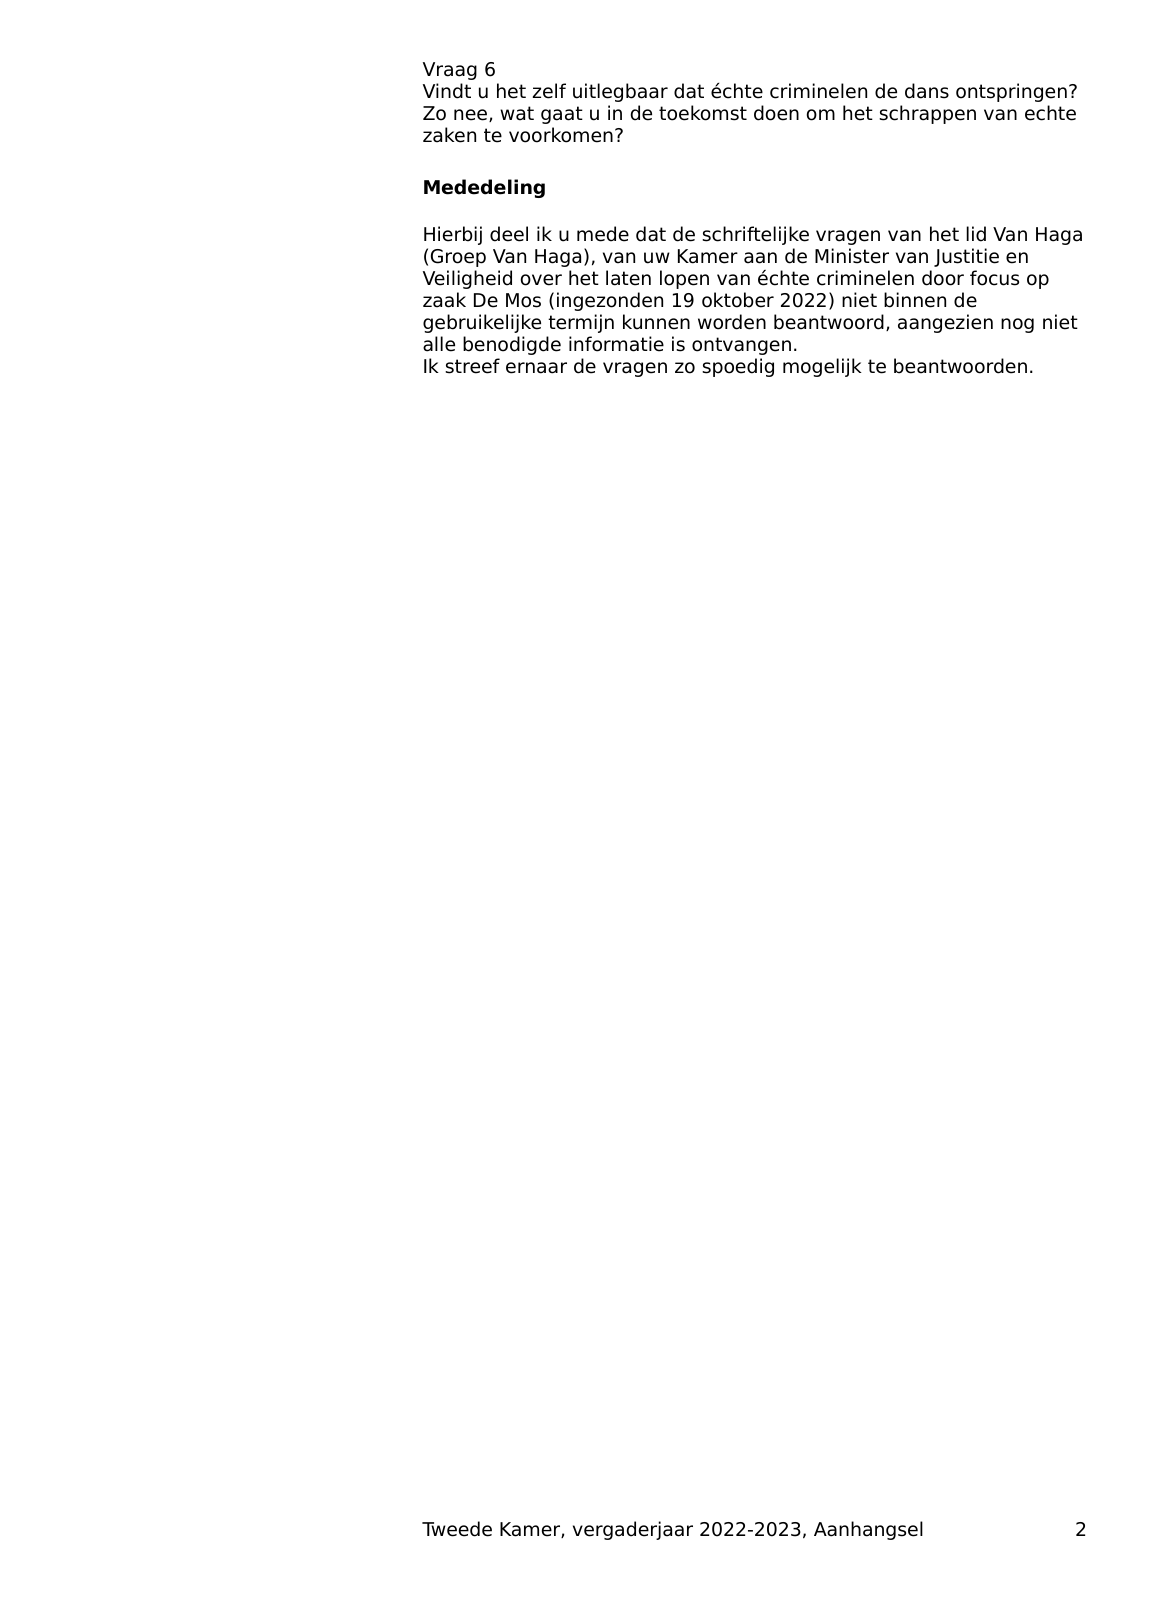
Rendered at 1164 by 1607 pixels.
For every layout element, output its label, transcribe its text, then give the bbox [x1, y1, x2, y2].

text Vindt u het zelf uitlegbaar dat échte criminelen de dans ontspringen? Zo nee, wat gaat u in de toekomst doen om het schrappen van echte zaken te voorkomen? [422, 81, 1087, 147]
text Vraag 6 [422, 59, 1087, 81]
subtitle Mededeling [422, 177, 1087, 199]
text Ik streef ernaar de vragen zo spoedig mogelijk te beantwoorden. [422, 356, 1087, 378]
text Hierbij deel ik u mede dat de schriftelijke vragen van het lid Van Haga (Groep Van Haga), van uw Kamer aan de Minister van Justitie en Veiligheid over het laten lopen van échte criminelen door focus op zaak De Mos (ingezonden 19 oktober 2022) niet binnen de gebruikelijke termijn kunnen worden beantwoord, aangezien nog niet alle benodigde informatie is ontvangen. [422, 224, 1087, 356]
